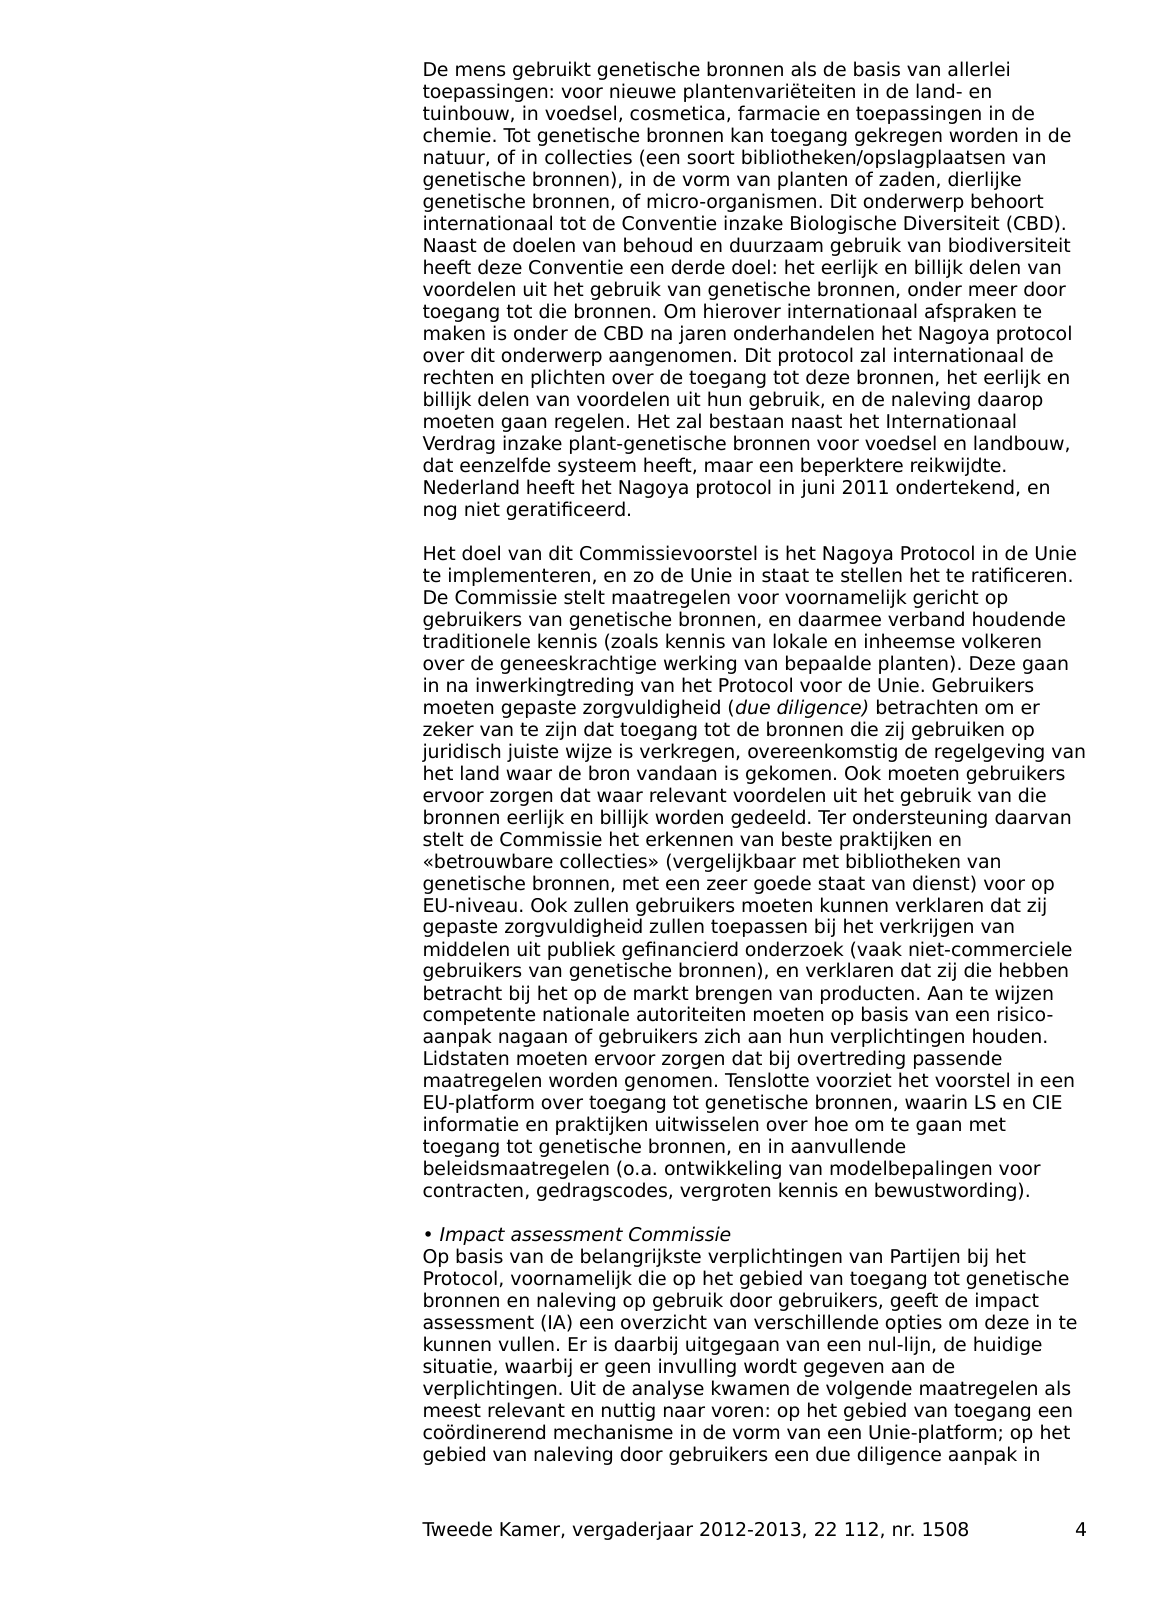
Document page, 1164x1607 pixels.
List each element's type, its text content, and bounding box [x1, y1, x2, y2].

text Op basis van de belangrijkste verplichtingen van Partijen bij het Protocol, voornamelijk die op het gebied van toegang tot genetische bronnen en naleving op gebruik door gebruikers, geeft de impact assessment (IA) een overzicht van verschillende opties om deze in te kunnen vullen. Er is daarbij uitgegaan van een nul-lijn, de huidige situatie, waarbij er geen invulling wordt gegeven aan de verplichtingen. Uit de analyse kwamen de volgende maatregelen als meest relevant en nuttig naar voren: op het gebied van toegang een coördinerend mechanisme in de vorm van een Unie-platform; op het gebied van naleving door gebruikers een due diligence aanpak in [422, 1246, 1087, 1466]
text De mens gebruikt genetische bronnen als de basis van allerlei toepassingen: voor nieuwe plantenvariëteiten in de land- en tuinbouw, in voedsel, cosmetica, farmacie en toepassingen in de chemie. Tot genetische bronnen kan toegang gekregen worden in de natuur, of in collecties (een soort bibliotheken/opslagplaatsen van genetische bronnen), in de vorm van planten of zaden, dierlijke genetische bronnen, of micro-organismen. Dit onderwerp behoort internationaal tot de Conventie inzake Biologische Diversiteit (CBD). Naast de doelen van behoud en duurzaam gebruik van biodiversiteit heeft deze Conventie een derde doel: het eerlijk en billijk delen van voordelen uit het gebruik van genetische bronnen, onder meer door toegang tot die bronnen. Om hierover internationaal afspraken te maken is onder de CBD na jaren onderhandelen het Nagoya protocol over dit onderwerp aangenomen. Dit protocol zal internationaal de rechten en plichten over de toegang tot deze bronnen, het eerlijk en billijk delen van voordelen uit hun gebruik, en de naleving daarop moeten gaan regelen. Het zal bestaan naast het Internationaal Verdrag inzake plant-genetische bronnen voor voedsel en landbouw, dat eenzelfde systeem heeft, maar een beperktere reikwijdte. Nederland heeft het Nagoya protocol in juni 2011 ondertekend, en nog niet geratificeerd. [422, 59, 1087, 521]
text Het doel van dit Commissievoorstel is het Nagoya Protocol in de Unie te implementeren, en zo de Unie in staat te stellen het te ratificeren. De Commissie stelt maatregelen voor voornamelijk gericht op gebruikers van genetische bronnen, en daarmee verband houdende traditionele kennis (zoals kennis van lokale en inheemse volkeren over de geneeskrachtige werking van bepaalde planten). Deze gaan in na inwerkingtreding van het Protocol voor de Unie. Gebruikers moeten gepaste zorgvuldigheid (due diligence) betrachten om er zeker van te zijn dat toegang tot de bronnen die zij gebruiken op juridisch juiste wijze is verkregen, overeenkomstig de regelgeving van het land waar de bron vandaan is gekomen. Ook moeten gebruikers ervoor zorgen dat waar relevant voordelen uit het gebruik van die bronnen eerlijk en billijk worden gedeeld. Ter ondersteuning daarvan stelt de Commissie het erkennen van beste praktijken en «betrouwbare collecties» (vergelijkbaar met bibliotheken van genetische bronnen, met een zeer goede staat van dienst) voor op EU-niveau. Ook zullen gebruikers moeten kunnen verklaren dat zij gepaste zorgvuldigheid zullen toepassen bij het verkrijgen van middelen uit publiek gefinancierd onderzoek (vaak niet-commerciele gebruikers van genetische bronnen), en verklaren dat zij die hebben betracht bij het op de markt brengen van producten. Aan te wijzen competente nationale autoriteiten moeten op basis van een risico-aanpak nagaan of gebruikers zich aan hun verplichtingen houden. Lidstaten moeten ervoor zorgen dat bij overtreding passende maatregelen worden genomen. Tenslotte voorziet het voorstel in een EU-platform over toegang tot genetische bronnen, waarin LS en CIE informatie en praktijken uitwisselen over hoe om te gaan met toegang tot genetische bronnen, en in aanvullende beleidsmaatregelen (o.a. ontwikkeling van modelbepalingen voor contracten, gedragscodes, vergroten kennis en bewustwording). [422, 543, 1087, 1202]
text • Impact assessment Commissie [422, 1224, 1087, 1246]
